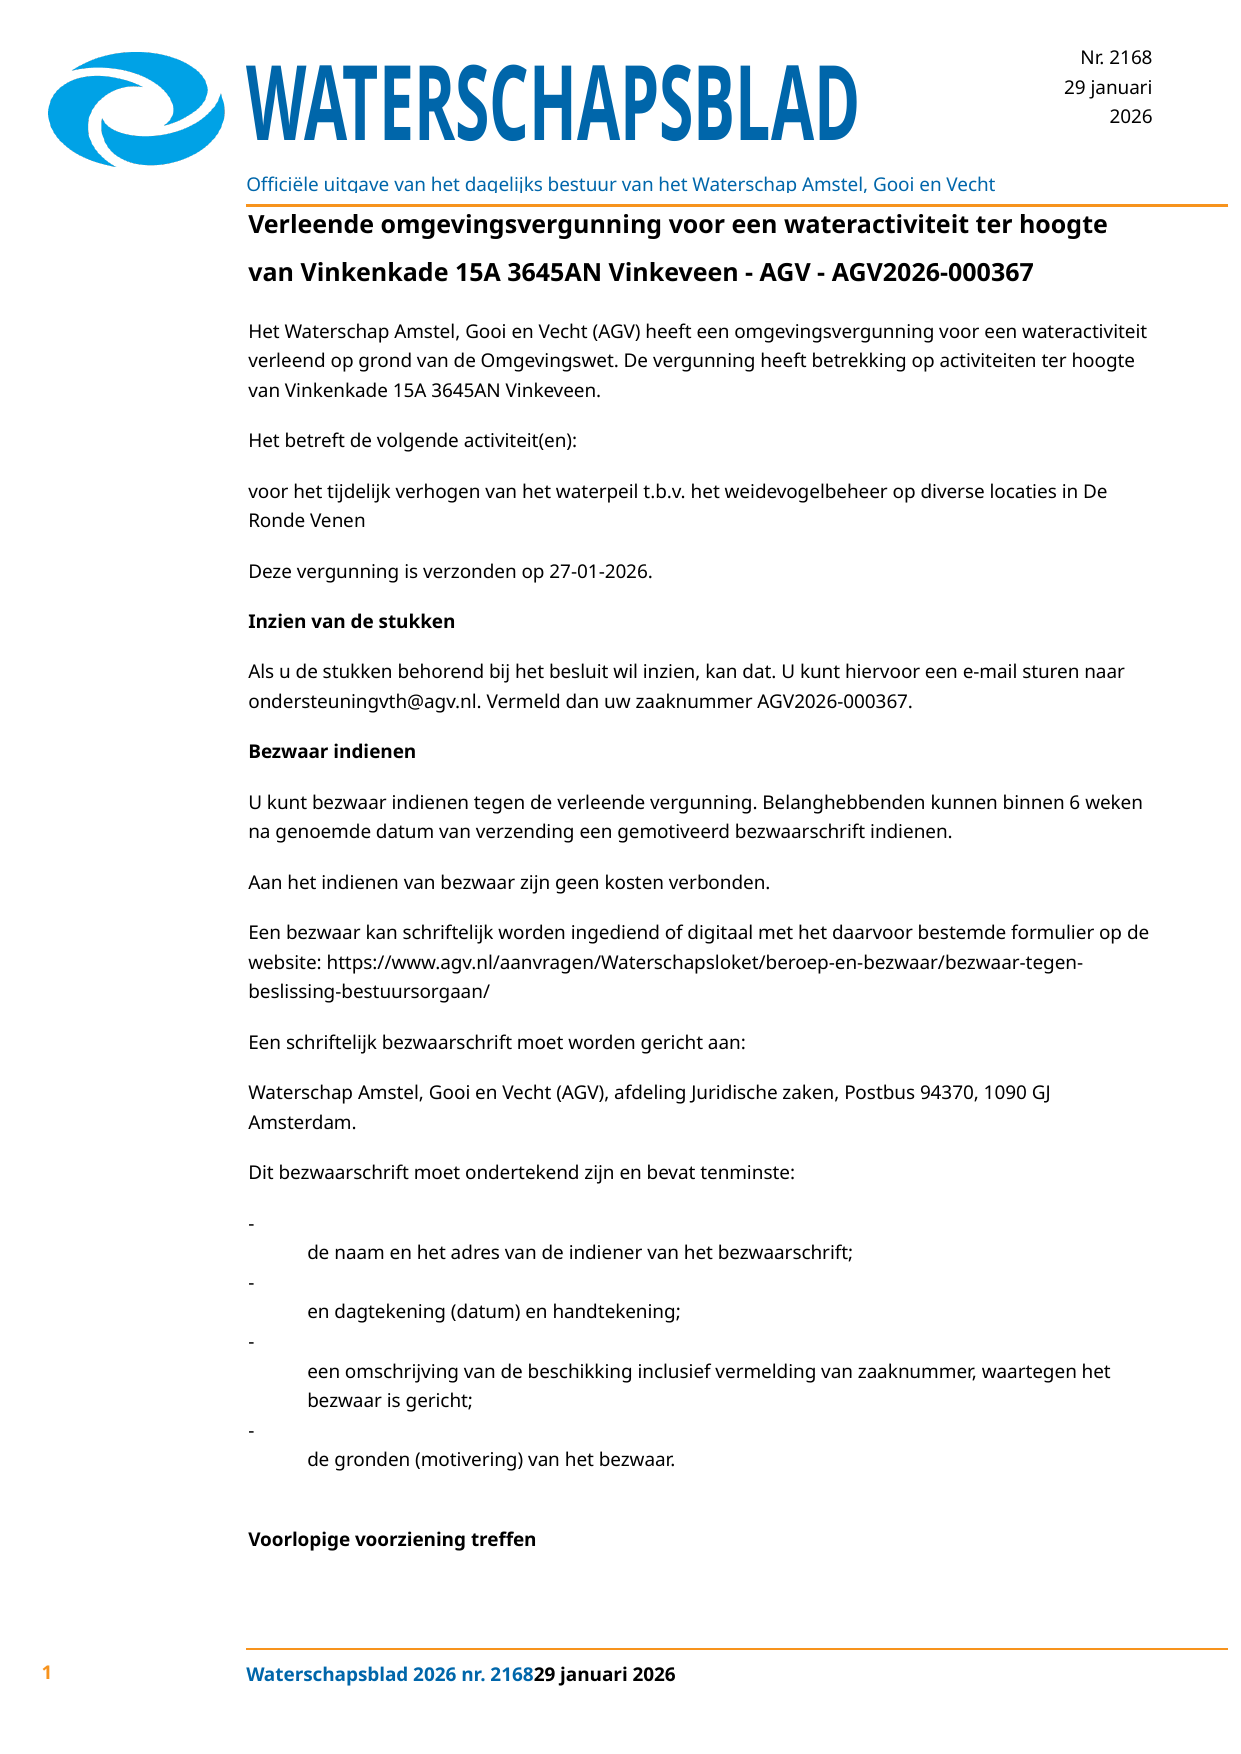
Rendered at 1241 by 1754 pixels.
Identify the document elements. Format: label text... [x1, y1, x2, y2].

text Voorlopige voorziening treffen [248, 1527, 1152, 1552]
picture [41, 47, 231, 172]
text Het betreft de volgende activiteit(en): [248, 427, 1152, 453]
text Aan het indienen van bezwaar zijn geen kosten verbonden. [248, 869, 1152, 895]
text voor het tijdelijk verhogen van het waterpeil t.b.v. het weidevogelbeheer op diverse locaties in De Ronde Venen [248, 478, 1152, 533]
text Een schriftelijk bezwaarschrift moet worden gericht aan: [248, 1029, 1152, 1055]
text U kunt bezwaar indienen tegen de verleende vergunning. Belanghebbenden kunnen binnen 6 weken na genoemde datum van verzending een gemotiveerd bezwaarschrift indienen. [248, 789, 1152, 844]
list een omschrijving van de beschikking inclusief vermelding van zaaknummer, waartegen het bezwaar is gericht; [248, 1358, 1152, 1413]
list de gronden (motivering) van het bezwaar. [248, 1447, 1152, 1472]
text Inzien van de stukken [248, 608, 1152, 634]
text Deze vergunning is verzonden op 27-01-2026. [248, 558, 1152, 584]
list de naam en het adres van de indiener van het bezwaarschrift; [248, 1239, 1152, 1265]
text Dit bezwaarschrift moet ondertekend zijn en bevat tenminste: [248, 1159, 1152, 1185]
text Als u de stukken behorend bij het besluit wil inzien, kan dat. U kunt hiervoor een e-mail sturen naar ondersteuningvth@agv.nl. Vermeld dan uw zaaknummer AGV2026-000367. [248, 659, 1152, 714]
text Het Waterschap Amstel, Gooi en Vecht (AGV) heeft een omgevingsvergunning voor een wateractiviteit verleend op grond van de Omgevingswet. De vergunning heeft betrekking op activiteiten ter hoogte van Vinkenkade 15A 3645AN Vinkeveen. [248, 318, 1152, 403]
text Een bezwaar kan schriftelijk worden ingediend of digitaal met het daarvoor bestemde formulier op de website: https://www.agv.nl/aanvragen/Waterschapsloket/beroep-en-bezwaar/bezwaar-tegen-beslissing-bestuursorgaan/ [248, 919, 1152, 1004]
text Verleende omgevingsvergunning voor een wateractiviteit ter hoogte van Vinkenkade 15A 3645AN Vinkeveen - AGV - AGV2026-000367 [248, 207, 1152, 288]
text Bezwaar indienen [248, 739, 1152, 764]
list en dagtekening (datum) en handtekening; [248, 1299, 1152, 1324]
text Waterschap Amstel, Gooi en Vecht (AGV), afdeling Juridische zaken, Postbus 94370, 1090 GJ Amsterdam. [248, 1079, 1152, 1135]
